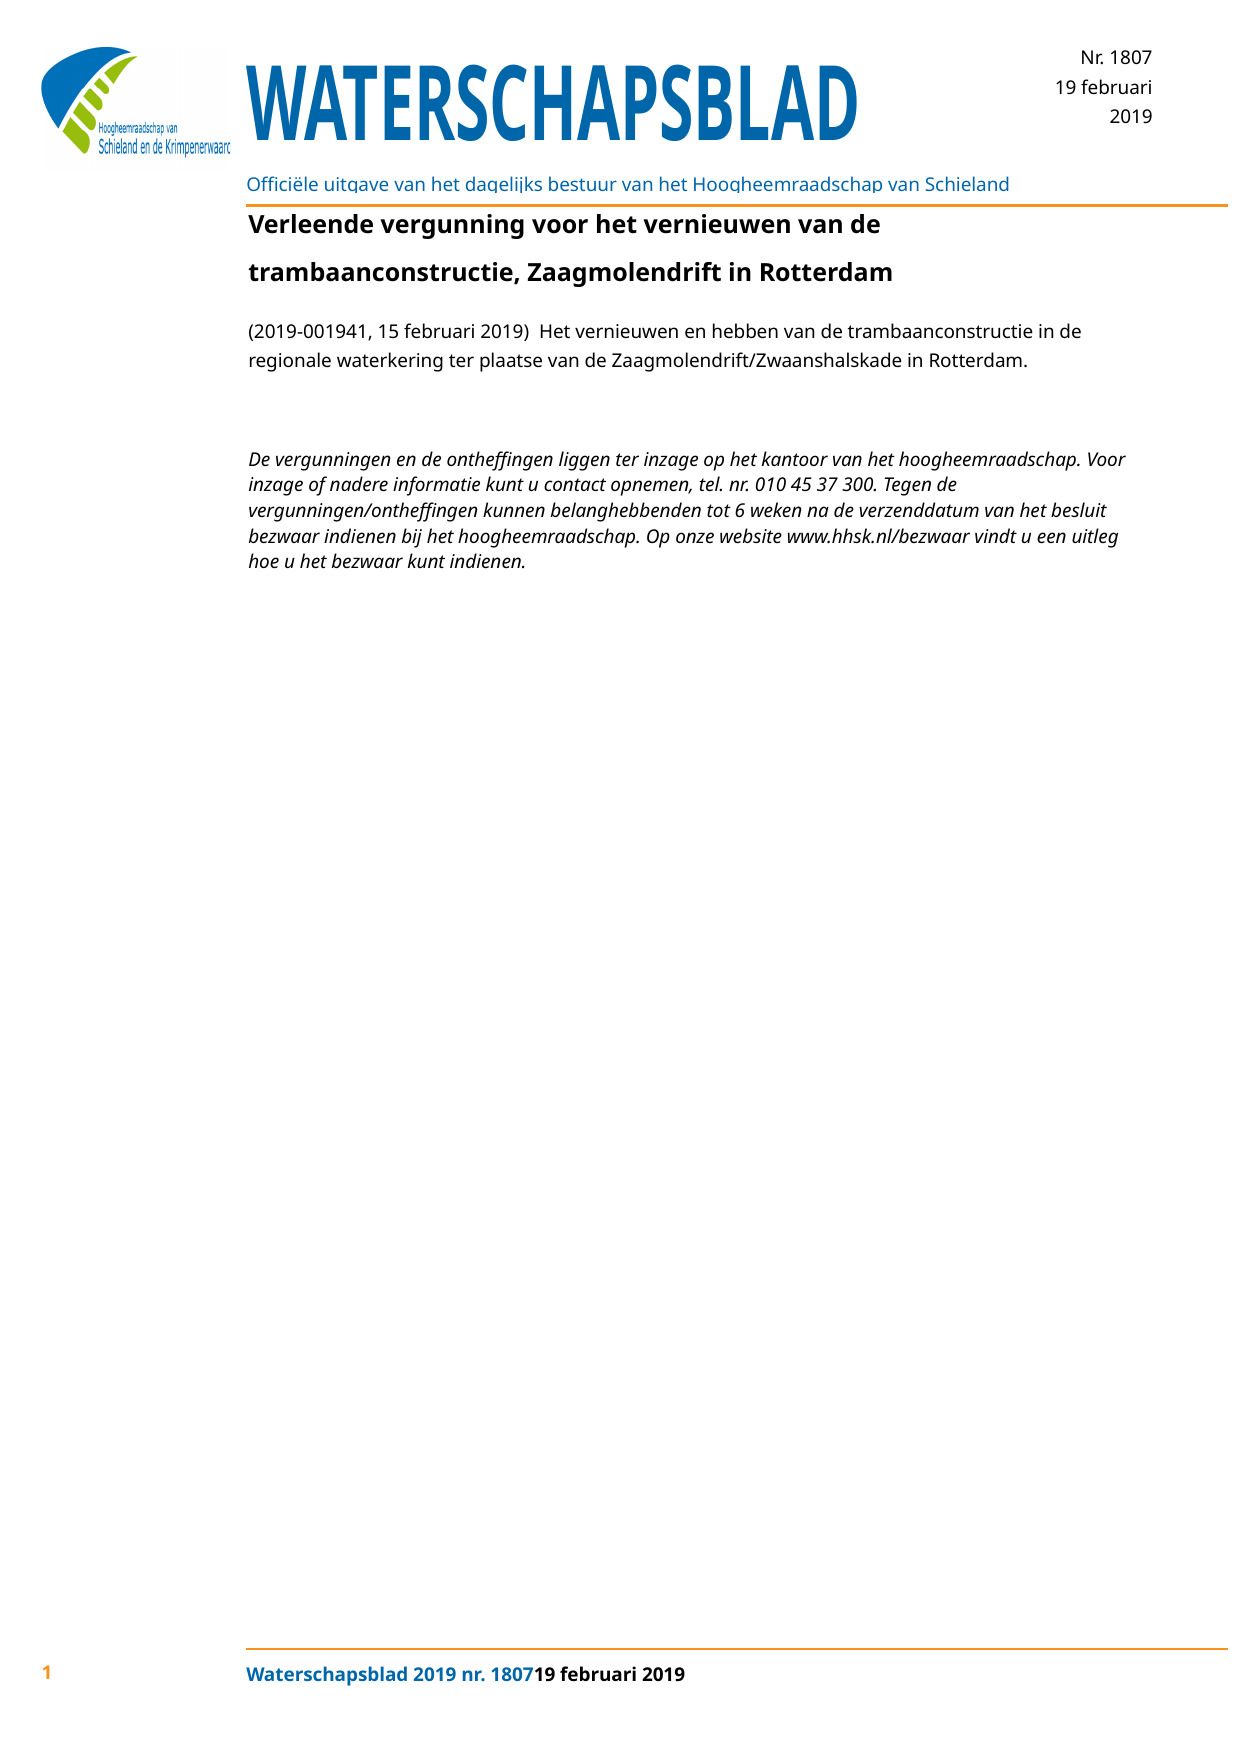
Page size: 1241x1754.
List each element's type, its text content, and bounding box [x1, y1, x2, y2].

text De vergunningen en de ontheffingen liggen ter inzage op het kantoor van het hoogheemraadschap. Voor inzage of nadere informatie kunt u contact opnemen, tel. nr. 010 45 37 300. Tegen de vergunningen/ontheffingen kunnen belanghebbenden tot 6 weken na de verzenddatum van het besluit bezwaar indienen bij het hoogheemraadschap. Op onze website www.hhsk.nl/bezwaar vindt u een uitleg hoe u het bezwaar kunt indienen. [248, 446, 1152, 574]
picture [41, 47, 231, 172]
text (2019-001941, 15 februari 2019) Het vernieuwen en hebben van de trambaanconstructie in de regionale waterkering ter plaatse van de Zaagmolendrift/Zwaanshalskade in Rotterdam. [248, 318, 1152, 373]
text Verleende vergunning voor het vernieuwen van de trambaanconstructie, Zaagmolendrift in Rotterdam [248, 207, 1152, 288]
